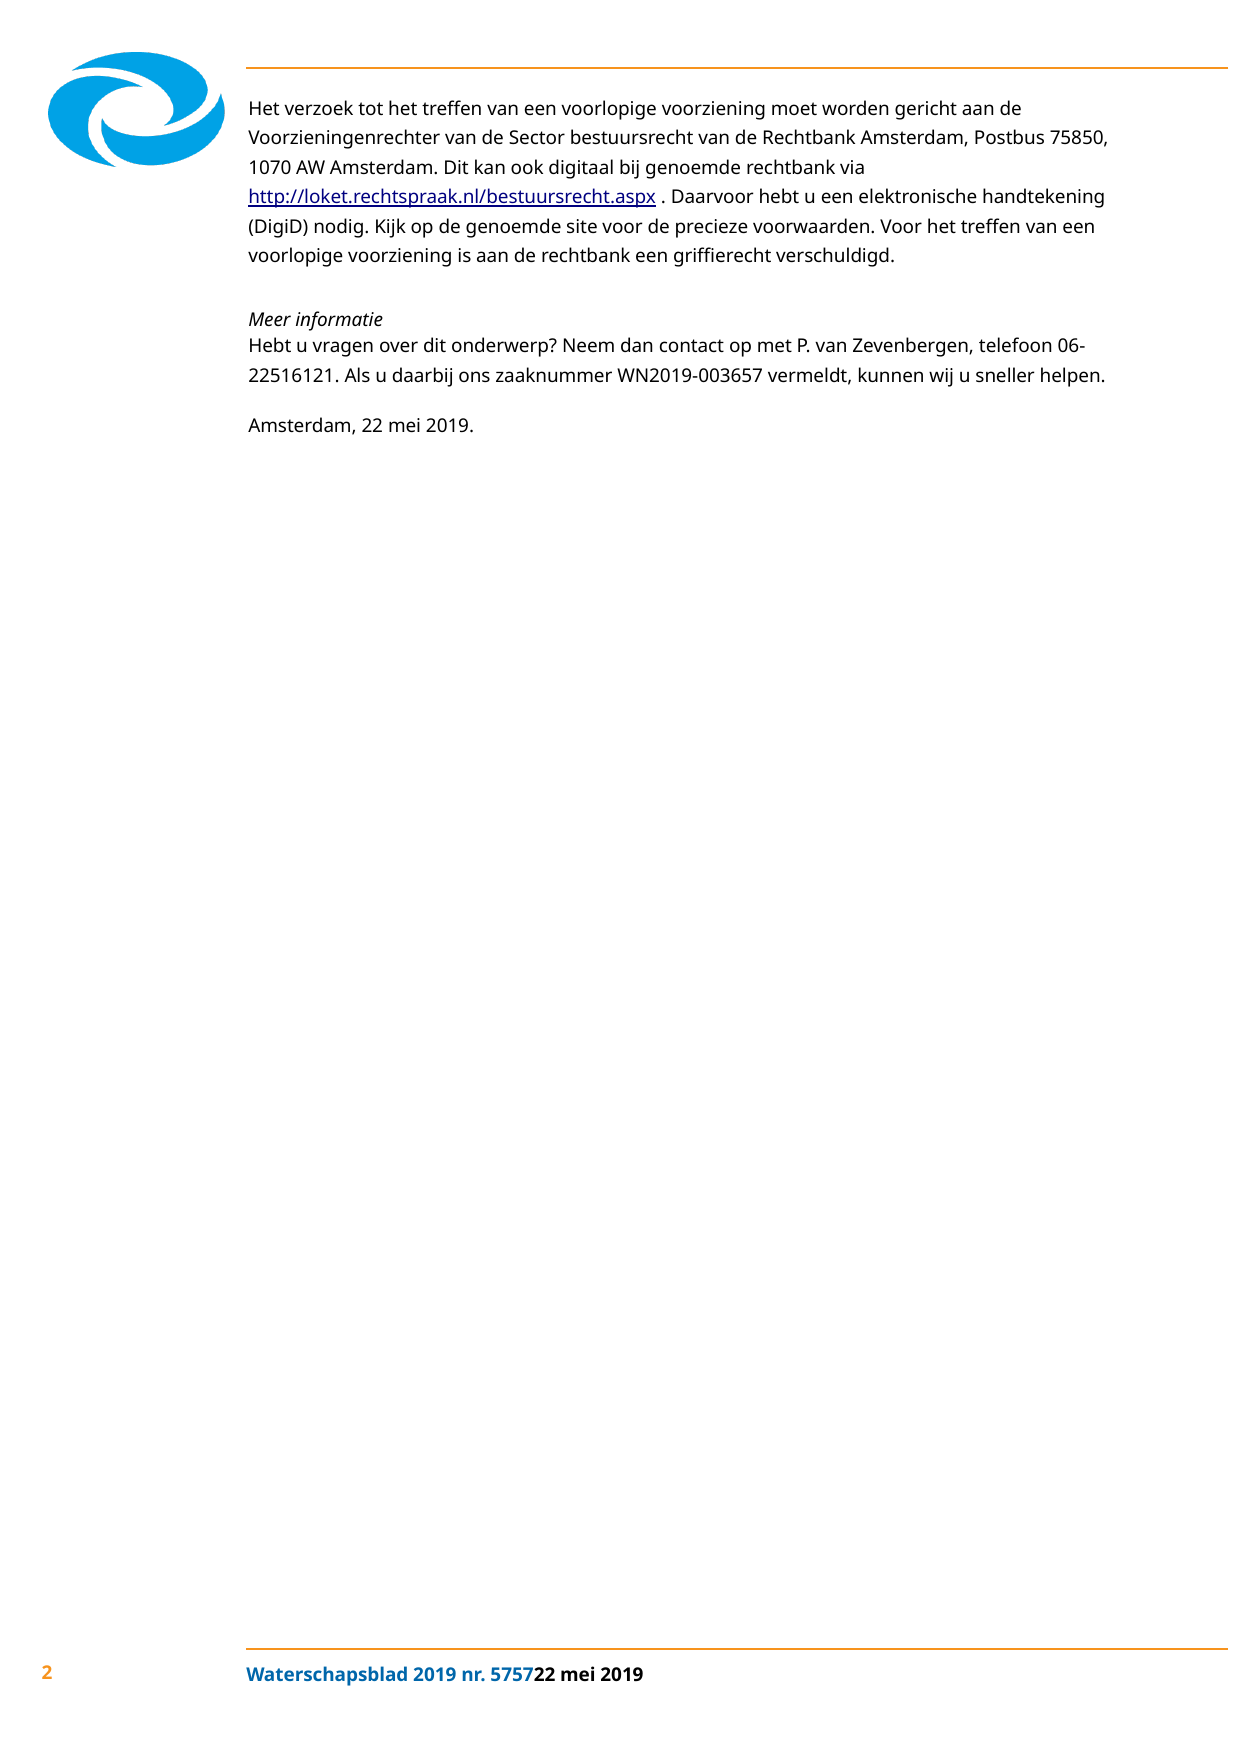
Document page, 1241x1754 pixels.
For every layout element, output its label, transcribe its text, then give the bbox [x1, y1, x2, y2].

text Meer informatie [248, 307, 1152, 332]
text Het verzoek tot het treffen van een voorlopige voorziening moet worden gericht aan de Voorzieningenrechter van de Sector bestuursrecht van de Rechtbank Amsterdam, Postbus 75850, 1070 AW Amsterdam. Dit kan ook digitaal bij genoemde rechtbank via http://loket.rechtspraak.nl/bestuursrecht.aspx . Daarvoor hebt u een elektronische handtekening (DigiD) nodig. Kijk op de genoemde site voor de precieze voorwaarden. Voor het treffen van een voorlopige voorziening is aan de rechtbank een griffierecht verschuldigd. [248, 95, 1152, 268]
text Hebt u vragen over dit onderwerp? Neem dan contact op met P. van Zevenbergen, telefoon 06-22516121. Als u daarbij ons zaaknummer WN2019-003657 vermeldt, kunnen wij u sneller helpen. [248, 332, 1152, 388]
text Amsterdam, 22 mei 2019. [248, 412, 1152, 438]
picture [41, 47, 231, 172]
